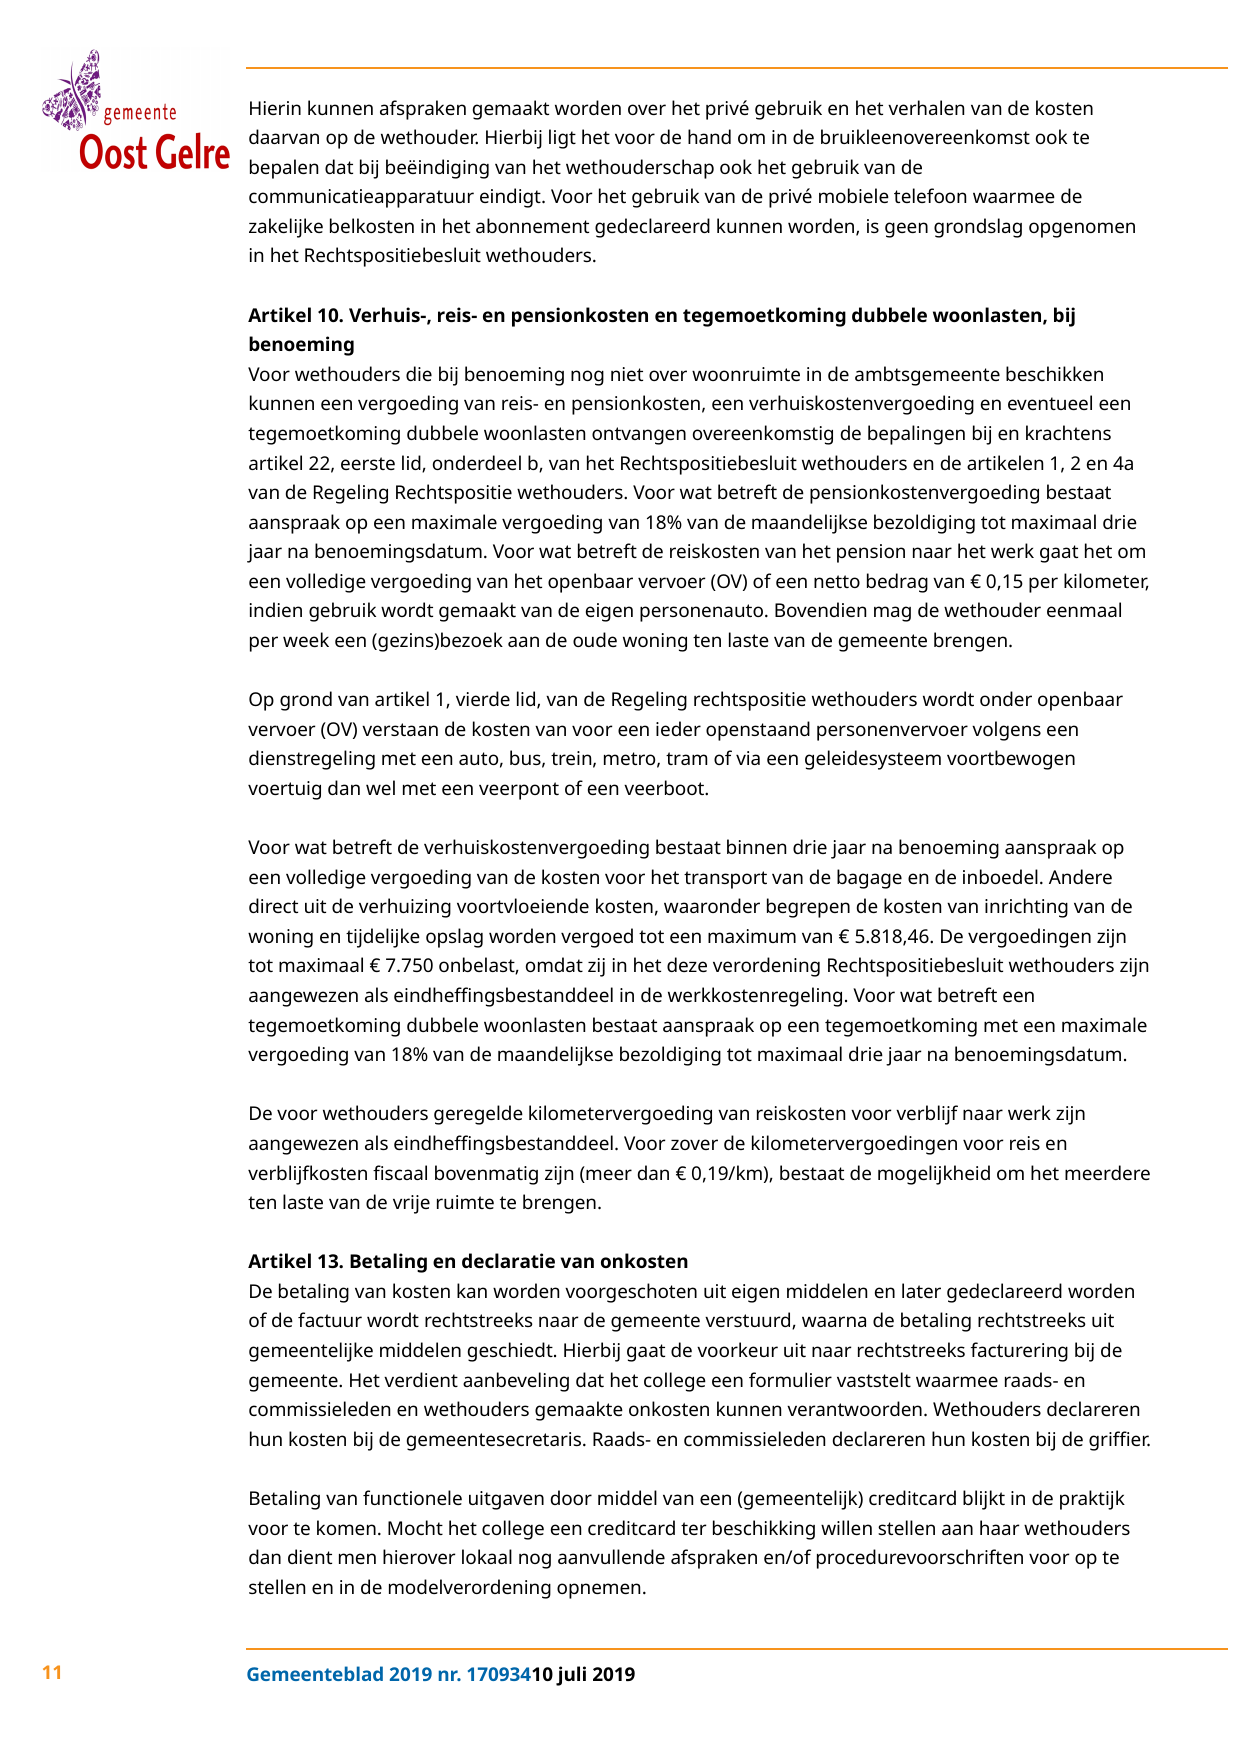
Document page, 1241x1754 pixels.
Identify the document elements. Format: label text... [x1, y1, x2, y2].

text Hierin kunnen afspraken gemaakt worden over het privé gebruik en het verhalen van de kosten daarvan op de wethouder. Hierbij ligt het voor de hand om in de bruikleenovereenkomst ook te bepalen dat bij beëindiging van het wethouderschap ook het gebruik van de communicatieapparatuur eindigt. Voor het gebruik van de privé mobiele telefoon waarmee de zakelijke belkosten in het abonnement gedeclareerd kunnen worden, is geen grondslag opgenomen in het Rechtspositiebesluit wethouders. [248, 95, 1152, 268]
text De voor wethouders geregelde kilometervergoeding van reiskosten voor verblijf naar werk zijn aangewezen als eindheffingsbestanddeel. Voor zover de kilometervergoedingen voor reis en verblijfkosten fiscaal bovenmatig zijn (meer dan € 0,19/km), bestaat de mogelijkheid om het meerdere ten laste van de vrije ruimte te brengen. [248, 1101, 1152, 1215]
text Artikel 13. Betaling en declaratie van onkosten [248, 1248, 1152, 1274]
text Voor wethouders die bij benoeming nog niet over woonruimte in de ambtsgemeente beschikken kunnen een vergoeding van reis- en pensionkosten, een verhuiskostenvergoeding en eventueel een tegemoetkoming dubbele woonlasten ontvangen overeenkomstig de bepalingen bij en krachtens artikel 22, eerste lid, onderdeel b, van het Rechtspositiebesluit wethouders en de artikelen 1, 2 en 4a van de Regeling Rechtspositie wethouders. Voor wat betreft de pensionkostenvergoeding bestaat aanspraak op een maximale vergoeding van 18% van de maandelijkse bezoldiging tot maximaal drie jaar na benoemingsdatum. Voor wat betreft de reiskosten van het pension naar het werk gaat het om een volledige vergoeding van het openbaar vervoer (OV) of een netto bedrag van € 0,15 per kilometer, indien gebruik wordt gemaakt van de eigen personenauto. Bovendien mag de wethouder eenmaal per week een (gezins)bezoek aan de oude woning ten laste van de gemeente brengen. [248, 361, 1152, 653]
text Artikel 10. Verhuis-, reis- en pensionkosten en tegemoetkoming dubbele woonlasten, bij benoeming [248, 302, 1152, 357]
text Op grond van artikel 1, vierde lid, van de Regeling rechtspositie wethouders wordt onder openbaar vervoer (OV) verstaan de kosten van voor een ieder openstaand personenvervoer volgens een dienstregeling met een auto, bus, trein, metro, tram of via een geleidesysteem voortbewogen voertuig dan wel met een veerpont of een veerboot. [248, 686, 1152, 801]
text Betaling van functionele uitgaven door middel van een (gemeentelijk) creditcard blijkt in de praktijk voor te komen. Mocht het college een creditcard ter beschikking willen stellen aan haar wethouders dan dient men hierover lokaal nog aanvullende afspraken en/of procedurevoorschriften voor op te stellen en in de modelverordening opnemen. [248, 1485, 1152, 1600]
text De betaling van kosten kan worden voorgeschoten uit eigen middelen en later gedeclareerd worden of de factuur wordt rechtstreeks naar de gemeente verstuurd, waarna de betaling rechtstreeks uit gemeentelijke middelen geschiedt. Hierbij gaat de voorkeur uit naar rechtstreeks facturering bij de gemeente. Het verdient aanbeveling dat het college een formulier vaststelt waarmee raads- en commissieleden en wethouders gemaakte onkosten kunnen verantwoorden. Wethouders declareren hun kosten bij de gemeentesecretaris. Raads- en commissieleden declareren hun kosten bij de griffier. [248, 1278, 1152, 1452]
text Voor wat betreft de verhuiskostenvergoeding bestaat binnen drie jaar na benoeming aanspraak op een volledige vergoeding van de kosten voor het transport van de bagage en de inboedel. Andere direct uit de verhuizing voortvloeiende kosten, waaronder begrepen de kosten van inrichting van de woning en tijdelijke opslag worden vergoed tot een maximum van € 5.818,46. De vergoedingen zijn tot maximaal € 7.750 onbelast, omdat zij in het deze verordening Rechtspositiebesluit wethouders zijn aangewezen als eindheffingsbestanddeel in de werkkostenregeling. Voor wat betreft een tegemoetkoming dubbele woonlasten bestaat aanspraak op een tegemoetkoming met een maximale vergoeding van 18% van de maandelijkse bezoldiging tot maximaal drie jaar na benoemingsdatum. [248, 834, 1152, 1067]
picture [41, 47, 231, 172]
